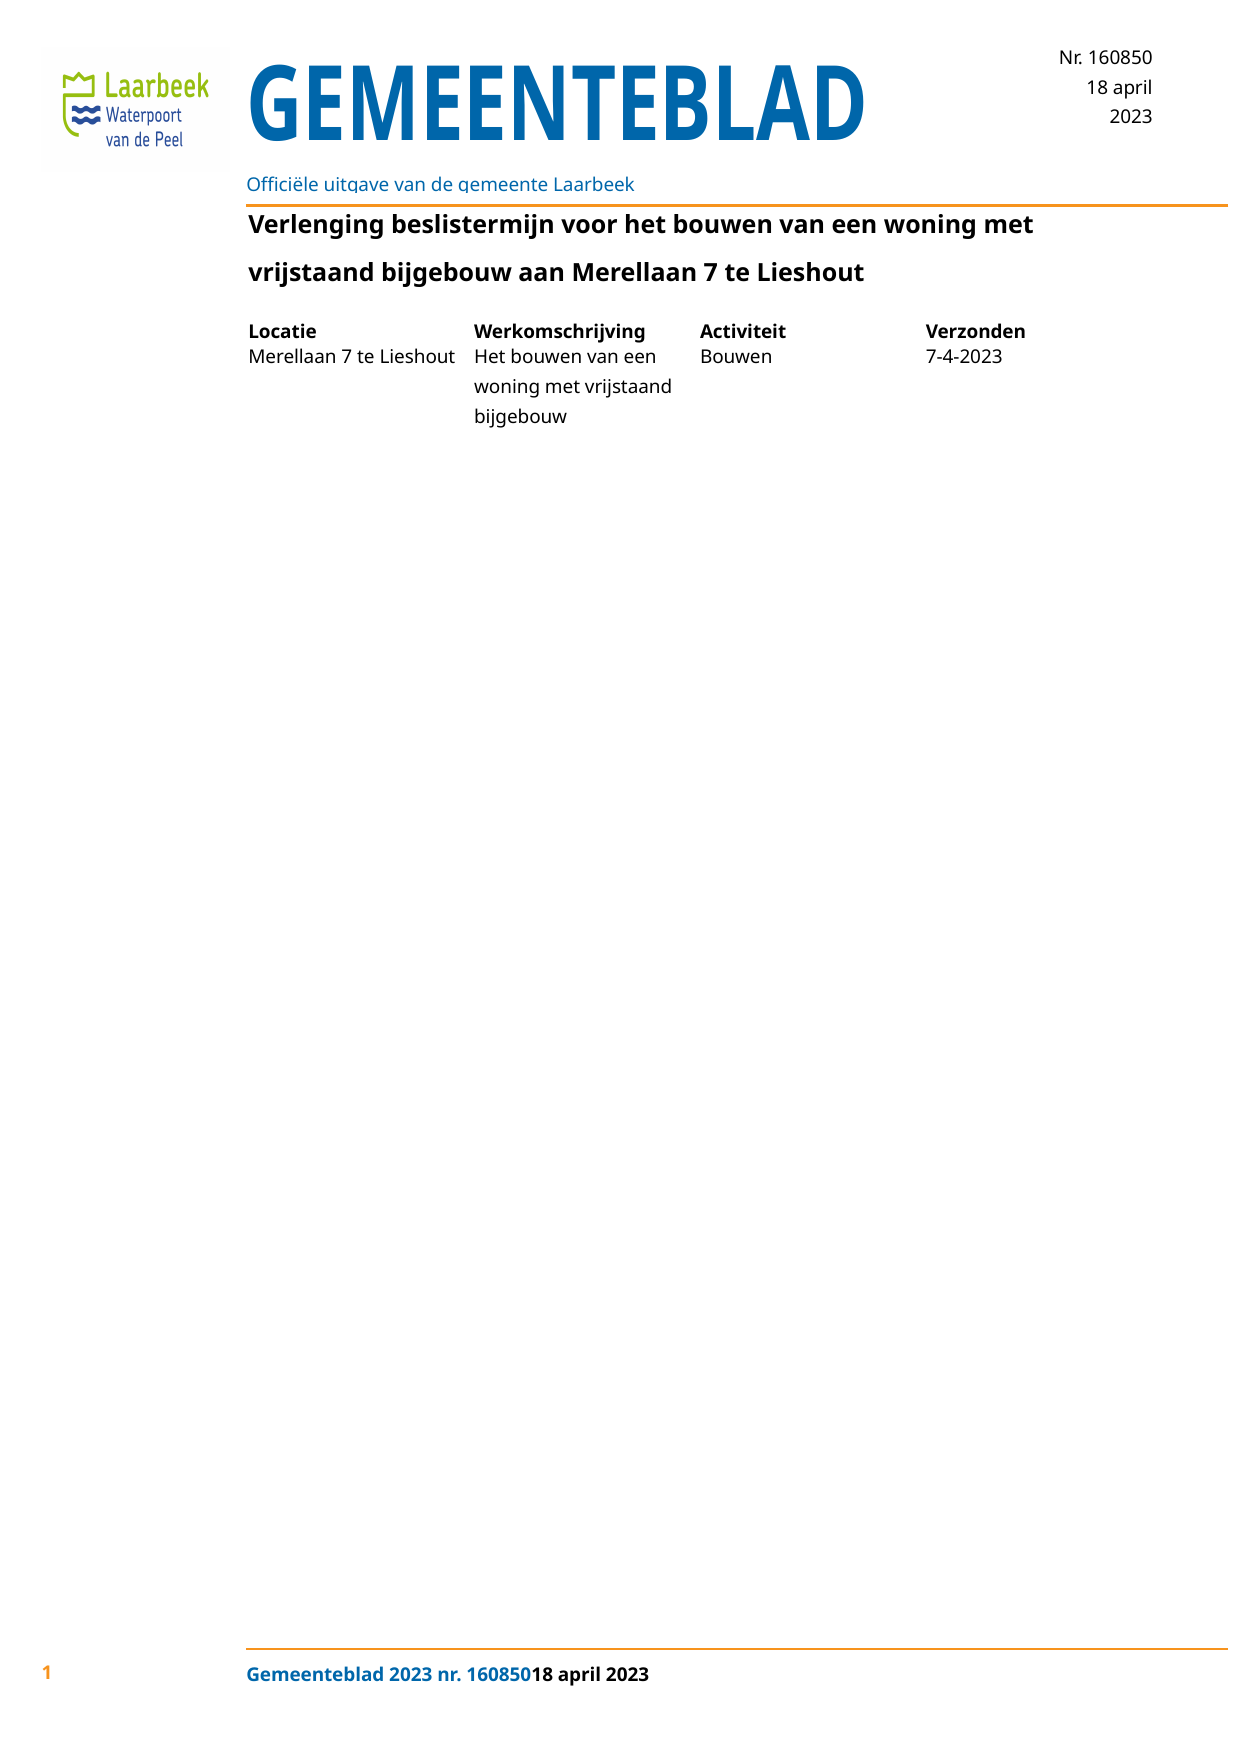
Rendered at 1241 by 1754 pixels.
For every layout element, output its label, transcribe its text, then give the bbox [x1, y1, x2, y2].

table_cell 7-4-2023 [926, 344, 1152, 429]
table_header Verzonden [926, 318, 1152, 344]
table_header Locatie [248, 318, 474, 344]
table_cell Het bouwen van een woning met vrijstaand bijgebouw [474, 344, 700, 429]
table_cell Merellaan 7 te Lieshout [248, 344, 474, 429]
table_header Werkomschrijving [474, 318, 700, 344]
text Verlenging beslistermijn voor het bouwen van een woning met vrijstaand bijgebouw aan Merellaan 7 te Lieshout [248, 207, 1152, 288]
table_cell Bouwen [700, 344, 926, 429]
table_header Activiteit [700, 318, 926, 344]
picture [41, 47, 231, 172]
